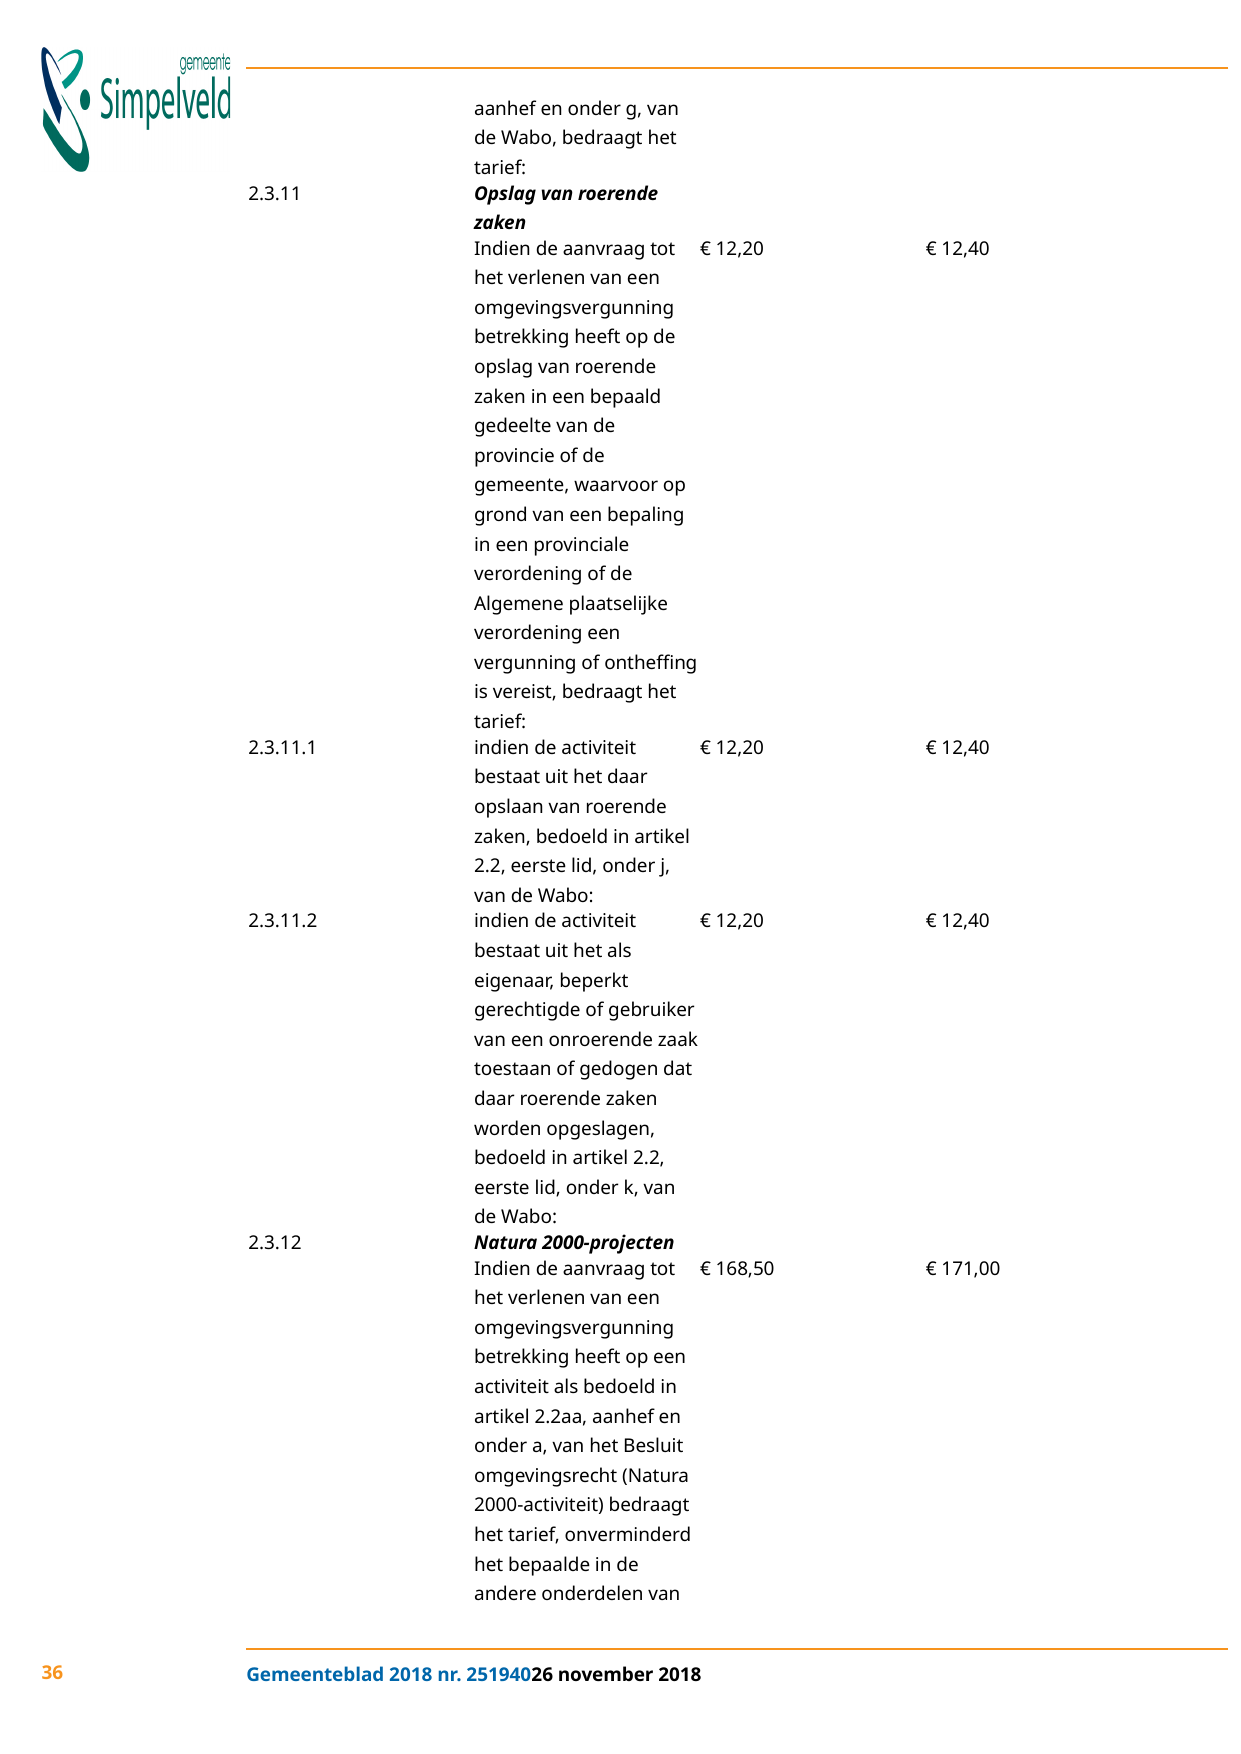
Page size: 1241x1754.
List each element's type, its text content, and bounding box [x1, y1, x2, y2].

table_cell € 168,50 [700, 1255, 926, 1606]
table_cell 2.3.11.1 [248, 734, 474, 908]
table_cell indien de activiteit bestaat uit het als eigenaar, beperkt gerechtigde of gebruiker van een onroerende zaak toestaan of gedogen dat daar roerende zaken worden opgeslagen, bedoeld in artikel 2.2, eerste lid, onder k, van de Wabo: [474, 908, 700, 1229]
table_cell [926, 180, 1152, 235]
table_cell [926, 1229, 1152, 1255]
table_cell 2.3.11 [248, 180, 474, 235]
table_cell indien de activiteit bestaat uit het daar opslaan van roerende zaken, bedoeld in artikel 2.2, eerste lid, onder j, van de Wabo: [474, 734, 700, 908]
table_cell € 12,20 [700, 734, 926, 908]
table_cell [700, 1229, 926, 1255]
table_cell Opslag van roerende zaken [474, 180, 700, 235]
table_cell [248, 95, 474, 180]
table_cell € 171,00 [926, 1255, 1152, 1606]
table_cell Indien de aanvraag tot het verlenen van een omgevingsvergunning betrekking heeft op een activiteit als bedoeld in artikel 2.2aa, aanhef en onder a, van het Besluit omgevingsrecht (Natura 2000-activiteit) bedraagt het tarief, onverminderd het bepaalde in de andere onderdelen van [474, 1255, 700, 1606]
table_cell [926, 95, 1152, 180]
table_cell Indien de aanvraag tot het verlenen van een omgevingsvergunning betrekking heeft op de opslag van roerende zaken in een bepaald gedeelte van de provincie of de gemeente, waarvoor op grond van een bepaling in een provinciale verordening of de Algemene plaatselijke verordening een vergunning of ontheffing is vereist, bedraagt het tarief: [474, 235, 700, 734]
picture [41, 47, 231, 172]
table_cell [248, 1255, 474, 1606]
table_cell [700, 95, 926, 180]
table_cell € 12,40 [926, 235, 1152, 734]
table_cell aanhef en onder g, van de Wabo, bedraagt het tarief: [474, 95, 700, 180]
table_cell € 12,40 [926, 734, 1152, 908]
table_cell € 12,20 [700, 908, 926, 1229]
table_cell Natura 2000-projecten [474, 1229, 700, 1255]
table_cell [700, 180, 926, 235]
table_cell [248, 235, 474, 734]
table_cell € 12,20 [700, 235, 926, 734]
table_cell 2.3.12 [248, 1229, 474, 1255]
table_cell € 12,40 [926, 908, 1152, 1229]
table_cell 2.3.11.2 [248, 908, 474, 1229]
